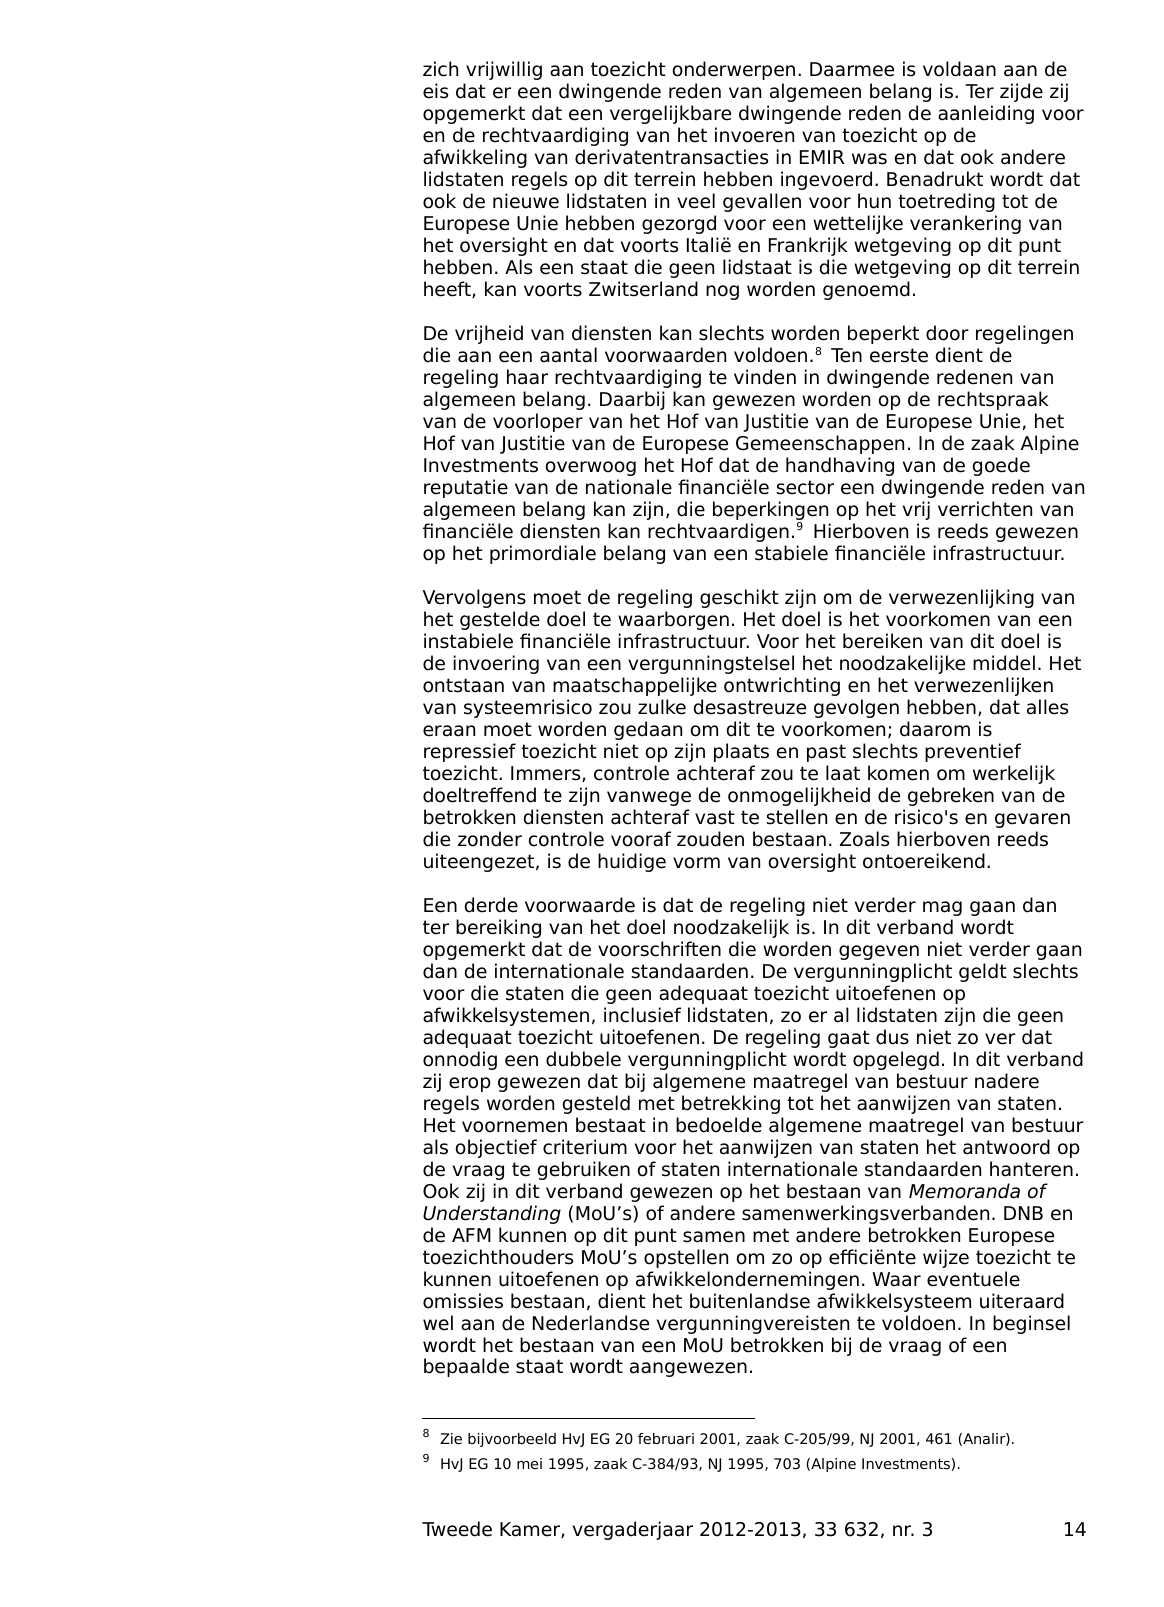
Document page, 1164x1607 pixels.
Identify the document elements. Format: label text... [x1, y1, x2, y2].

text De vrijheid van diensten kan slechts worden beperkt door regelingen die aan een aantal voorwaarden voldoen. Ten eerste dient de regeling haar rechtvaardiging te vinden in dwingende redenen van algemeen belang. Daarbij kan gewezen worden op de rechtspraak van de voorloper van het Hof van Justitie van de Europese Unie, het Hof van Justitie van de Europese Gemeenschappen. In de zaak Alpine Investments overwoog het Hof dat de handhaving van de goede reputatie van de nationale financiële sector een dwingende reden van algemeen belang kan zijn, die beperkingen op het vrij verrichten van financiële diensten kan rechtvaardigen. Hierboven is reeds gewezen op het primordiale belang van een stabiele financiële infrastructuur. [422, 323, 1087, 565]
text Zie bijvoorbeeld HvJ EG 20 februari 2001, zaak C-205/99, NJ 2001, 461 (Analir). [422, 1427, 1087, 1449]
text zich vrijwillig aan toezicht onderwerpen. Daarmee is voldaan aan de eis dat er een dwingende reden van algemeen belang is. Ter zijde zij opgemerkt dat een vergelijkbare dwingende reden de aanleiding voor en de rechtvaardiging van het invoeren van toezicht op de afwikkeling van derivatentransacties in EMIR was en dat ook andere lidstaten regels op dit terrein hebben ingevoerd. Benadrukt wordt dat ook de nieuwe lidstaten in veel gevallen voor hun toetreding tot de Europese Unie hebben gezorgd voor een wettelijke verankering van het oversight en dat voorts Italië en Frankrijk wetgeving op dit punt hebben. Als een staat die geen lidstaat is die wetgeving op dit terrein heeft, kan voorts Zwitserland nog worden genoemd. [422, 59, 1087, 301]
text Een derde voorwaarde is dat de regeling niet verder mag gaan dan ter bereiking van het doel noodzakelijk is. In dit verband wordt opgemerkt dat de voorschriften die worden gegeven niet verder gaan dan de internationale standaarden. De vergunningplicht geldt slechts voor die staten die geen adequaat toezicht uitoefenen op afwikkelsystemen, inclusief lidstaten, zo er al lidstaten zijn die geen adequaat toezicht uitoefenen. De regeling gaat dus niet zo ver dat onnodig een dubbele vergunningplicht wordt opgelegd. In dit verband zij erop gewezen dat bij algemene maatregel van bestuur nadere regels worden gesteld met betrekking tot het aanwijzen van staten. Het voornemen bestaat in bedoelde algemene maatregel van bestuur als objectief criterium voor het aanwijzen van staten het antwoord op de vraag te gebruiken of staten internationale standaarden hanteren. Ook zij in dit verband gewezen op het bestaan van Memoranda of Understanding (MoU’s) of andere samenwerkingsverbanden. DNB en de AFM kunnen op dit punt samen met andere betrokken Europese toezichthouders MoU’s opstellen om zo op efficiënte wijze toezicht te kunnen uitoefenen op afwikkelondernemingen. Waar eventuele omissies bestaan, dient het buitenlandse afwikkelsysteem uiteraard wel aan de Nederlandse vergunningvereisten te voldoen. In beginsel wordt het bestaan van een MoU betrokken bij de vraag of een bepaalde staat wordt aangewezen. [422, 895, 1087, 1378]
text Vervolgens moet de regeling geschikt zijn om de verwezenlijking van het gestelde doel te waarborgen. Het doel is het voorkomen van een instabiele financiële infrastructuur. Voor het bereiken van dit doel is de invoering van een vergunningstelsel het noodzakelijke middel. Het ontstaan van maatschappelijke ontwrichting en het verwezenlijken van systeemrisico zou zulke desastreuze gevolgen hebben, dat alles eraan moet worden gedaan om dit te voorkomen; daarom is repressief toezicht niet op zijn plaats en past slechts preventief toezicht. Immers, controle achteraf zou te laat komen om werkelijk doeltreffend te zijn vanwege de onmogelijkheid de gebreken van de betrokken diensten achteraf vast te stellen en de risico's en gevaren die zonder controle vooraf zouden bestaan. Zoals hierboven reeds uiteengezet, is de huidige vorm van oversight ontoereikend. [422, 587, 1087, 873]
text HvJ EG 10 mei 1995, zaak C-384/93, NJ 1995, 703 (Alpine Investments). [422, 1452, 1087, 1474]
